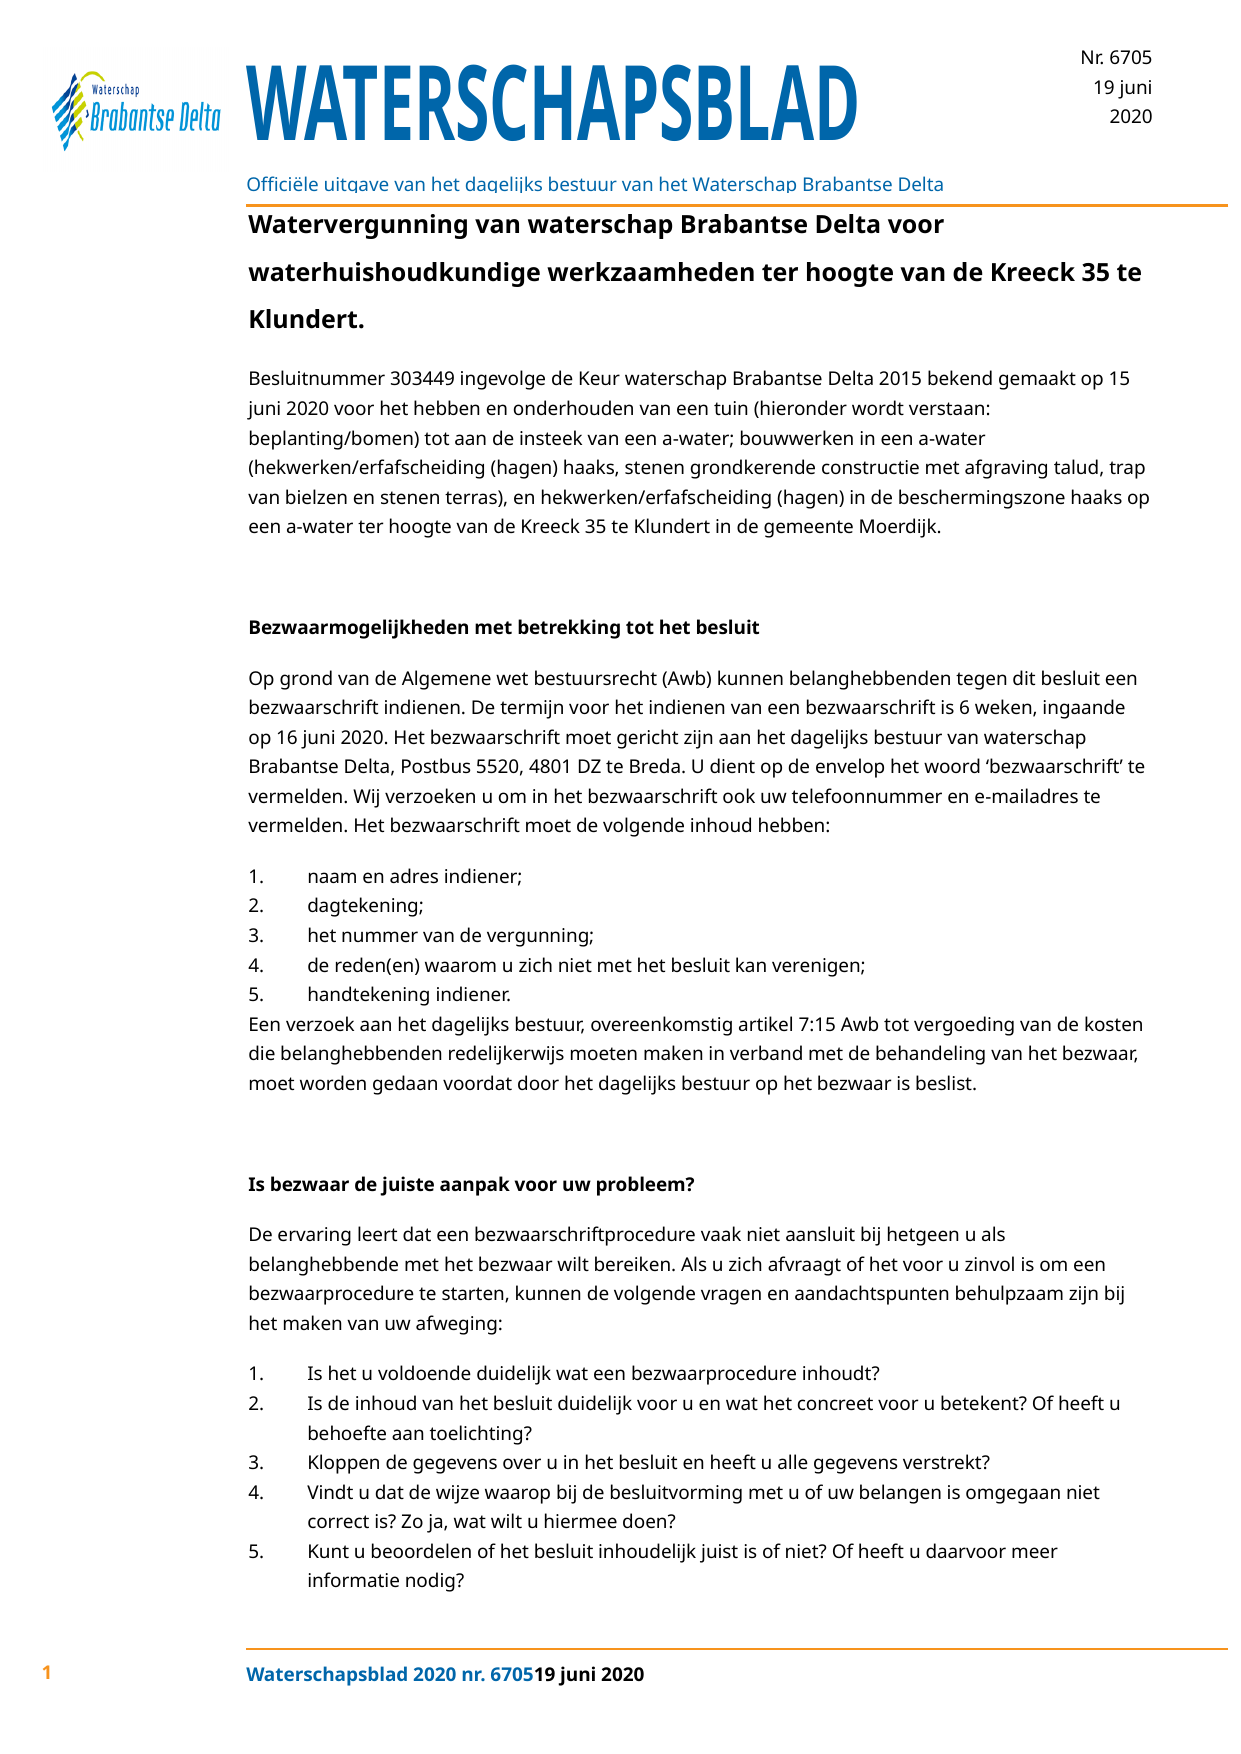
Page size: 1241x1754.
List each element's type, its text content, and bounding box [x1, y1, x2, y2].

text Bezwaarmogelijkheden met betrekking tot het besluit [248, 614, 1152, 640]
text Is bezwaar de juiste aanpak voor uw probleem? [248, 1171, 1152, 1197]
list het nummer van de vergunning; [248, 922, 1152, 948]
list naam en adres indiener; [248, 863, 1152, 889]
list Vindt u dat de wijze waarop bij de besluitvorming met u of uw belangen is omgegaan niet correct is? Zo ja, wat wilt u hiermee doen? [248, 1479, 1152, 1534]
list handtekening indiener. [248, 981, 1152, 1007]
list Kloppen de gegevens over u in het besluit en heeft u alle gegevens verstrekt? [248, 1449, 1152, 1475]
list de reden(en) waarom u zich niet met het besluit kan verenigen; [248, 952, 1152, 977]
list Is het u voldoende duidelijk wat een bezwaarprocedure inhoudt? [248, 1361, 1152, 1386]
list dagtekening; [248, 893, 1152, 918]
text Watervergunning van waterschap Brabantse Delta voor waterhuishoudkundige werkzaamheden ter hoogte van de Kreeck 35 te Klundert. [248, 207, 1152, 336]
list Kunt u beoordelen of het besluit inhoudelijk juist is of niet? Of heeft u daarvoor meer informatie nodig? [248, 1538, 1152, 1593]
text Een verzoek aan het dagelijks bestuur, overeenkomstig artikel 7:15 Awb tot vergoeding van de kosten die belanghebbenden redelijkerwijs moeten maken in verband met de behandeling van het bezwaar, moet worden gedaan voordat door het dagelijks bestuur op het bezwaar is beslist. [248, 1011, 1152, 1096]
text Besluitnummer 303449 ingevolge de Keur waterschap Brabantse Delta 2015 bekend gemaakt op 15 juni 2020 voor het hebben en onderhouden van een tuin (hieronder wordt verstaan: beplanting/bomen) tot aan de insteek van een a-water; bouwwerken in een a-water (hekwerken/erfafscheiding (hagen) haaks, stenen grondkerende constructie met afgraving talud, trap van bielzen en stenen terras), en hekwerken/erfafscheiding (hagen) in de beschermingszone haaks op een a-water ter hoogte van de Kreeck 35 te Klundert in de gemeente Moerdijk. [248, 366, 1152, 539]
text De ervaring leert dat een bezwaarschriftprocedure vaak niet aansluit bij hetgeen u als belanghebbende met het bezwaar wilt bereiken. Als u zich afvraagt of het voor u zinvol is om een bezwaarprocedure te starten, kunnen de volgende vragen en aandachtspunten behulpzaam zijn bij het maken van uw afweging: [248, 1221, 1152, 1336]
list Is de inhoud van het besluit duidelijk voor u en wat het concreet voor u betekent? Of heeft u behoefte aan toelichting? [248, 1390, 1152, 1445]
text Op grond van de Algemene wet bestuursrecht (Awb) kunnen belanghebbenden tegen dit besluit een bezwaarschrift indienen. De termijn voor het indienen van een bezwaarschrift is 6 weken, ingaande op 16 juni 2020. Het bezwaarschrift moet gericht zijn aan het dagelijks bestuur van waterschap Brabantse Delta, Postbus 5520, 4801 DZ te Breda. U dient op de envelop het woord ‘bezwaarschrift’ te vermelden. Wij verzoeken u om in het bezwaarschrift ook uw telefoonnummer en e‑mailadres te vermelden. Het bezwaarschrift moet de volgende inhoud hebben: [248, 665, 1152, 838]
picture [41, 47, 231, 172]
